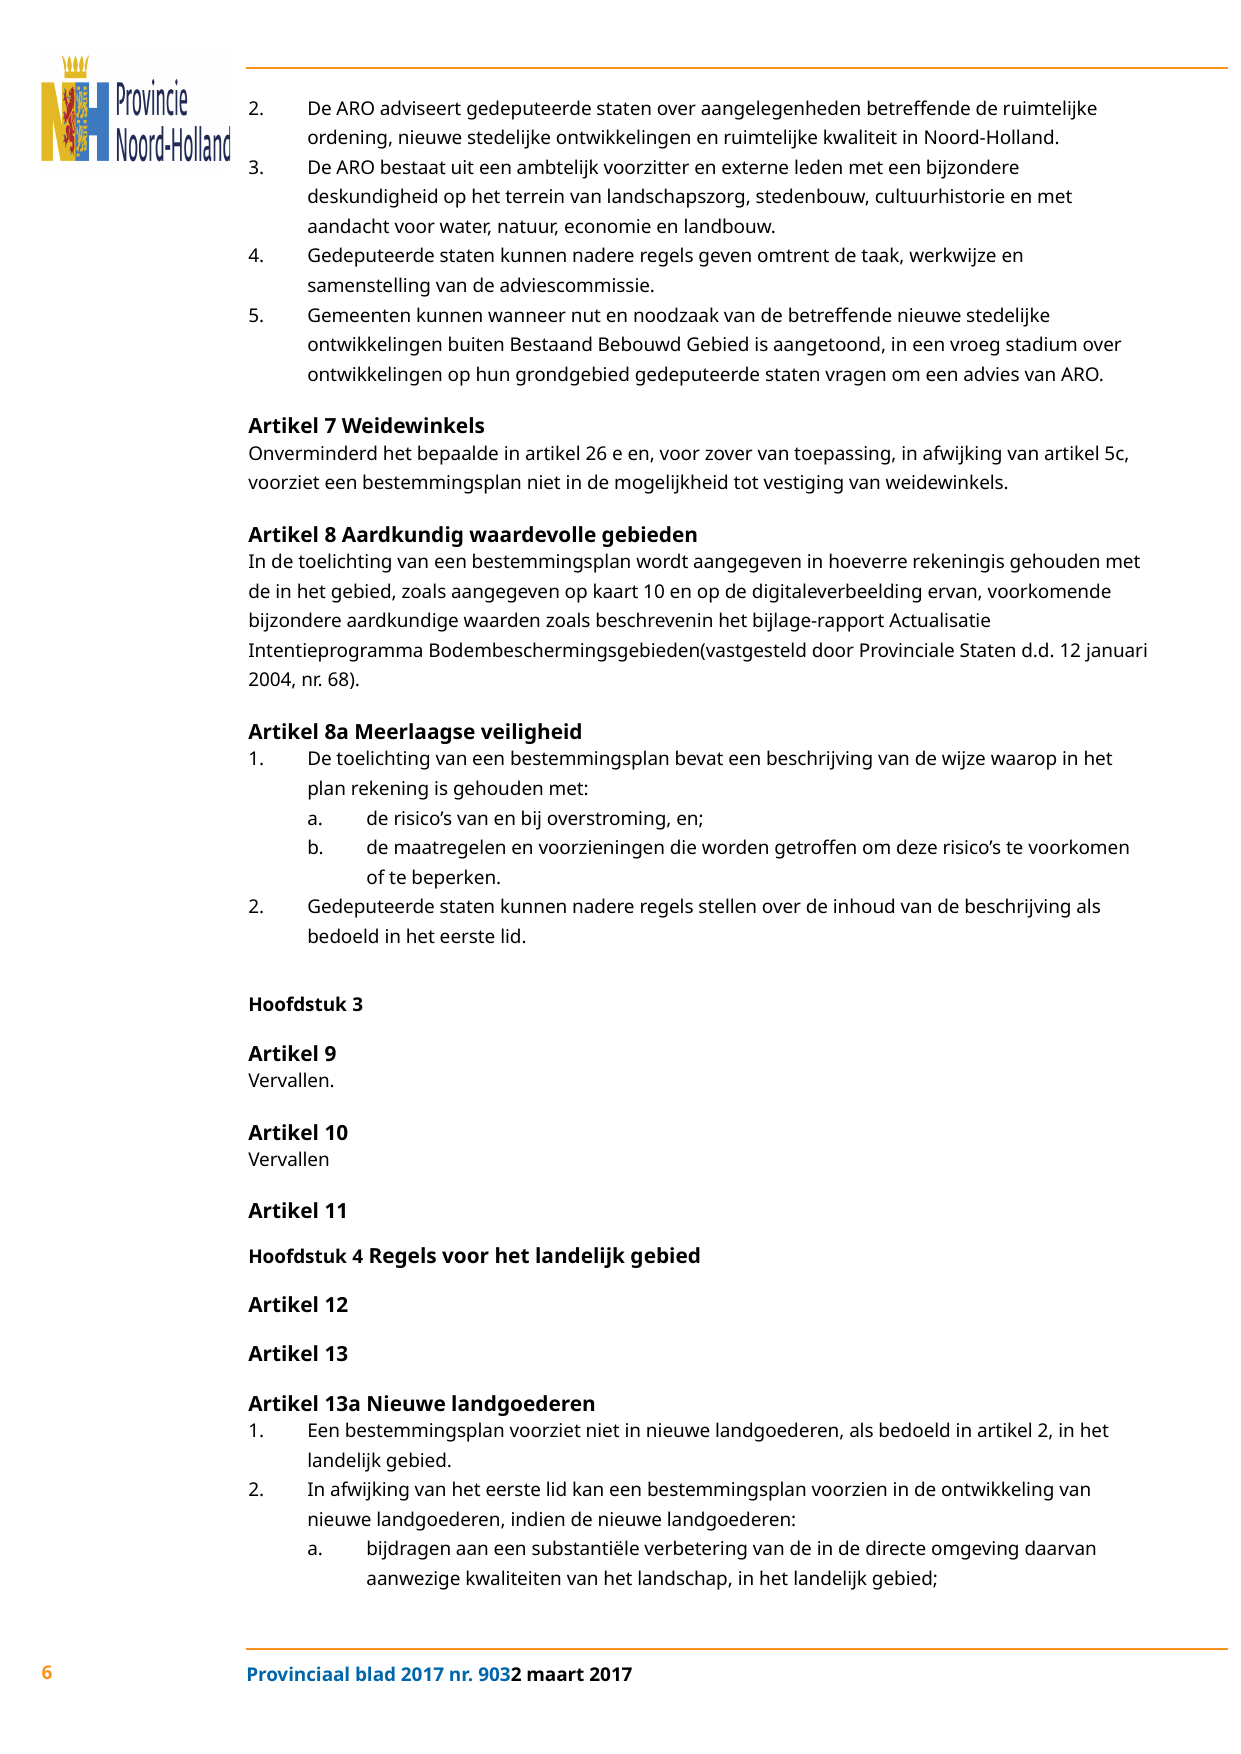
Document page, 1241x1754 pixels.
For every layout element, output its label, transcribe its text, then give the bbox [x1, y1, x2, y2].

list Gedeputeerde staten kunnen nadere regels stellen over de inhoud van de beschrijving als bedoeld in het eerste lid. [248, 893, 1152, 949]
text Hoofdstuk 3 [248, 989, 1152, 1018]
text Onverminderd het bepaalde in artikel 26 e en, voor zover van toepassing, in afwijking van artikel 5c, voorziet een bestemmingsplan niet in de mogelijkheid tot vestiging van weidewinkels. [248, 440, 1152, 495]
text In de toelichting van een bestemmingsplan wordt aangegeven in hoeverre rekeningis gehouden met de in het gebied, zoals aangegeven op kaart 10 en op de digitaleverbeelding ervan, voorkomende bijzondere aardkundige waarden zoals beschrevenin het bijlage-rapport Actualisatie Intentieprogramma Bodembeschermingsgebieden(vastgesteld door Provinciale Staten d.d. 12 januari 2004, nr. 68). [248, 548, 1152, 692]
picture [41, 47, 231, 172]
text Hoofdstuk 4 Regels voor het landelijk gebied [248, 1241, 1152, 1269]
text Artikel 13 [248, 1339, 1152, 1368]
list de maatregelen en voorzieningen die worden getroffen om deze risico’s te voorkomen of te beperken. [307, 834, 1152, 889]
text Artikel 12 [248, 1290, 1152, 1319]
text Artikel 10 [248, 1118, 1152, 1146]
list Een bestemmingsplan voorziet niet in nieuwe landgoederen, als bedoeld in artikel 2, in het landelijk gebied. [248, 1417, 1152, 1472]
list In afwijking van het eerste lid kan een bestemmingsplan voorzien in de ontwikkeling van nieuwe landgoederen, indien de nieuwe landgoederen: [248, 1476, 1152, 1532]
list bijdragen aan een substantiële verbetering van de in de directe omgeving daarvan aanwezige kwaliteiten van het landschap, in het landelijk gebied; [307, 1536, 1152, 1591]
list Gedeputeerde staten kunnen nadere regels geven omtrent de taak, werkwijze en samenstelling van de adviescommissie. [248, 243, 1152, 298]
text Artikel 7 Weidewinkels [248, 411, 1152, 440]
text Vervallen. [248, 1067, 1152, 1093]
text Artikel 8a Meerlaagse veiligheid [248, 717, 1152, 746]
list Gemeenten kunnen wanneer nut en noodzaak van de betreffende nieuwe stedelijke ontwikkelingen buiten Bestaand Bebouwd Gebied is aangetoond, in een vroeg stadium over ontwikkelingen op hun grondgebied gedeputeerde staten vragen om een advies van ARO. [248, 302, 1152, 387]
text Artikel 9 [248, 1039, 1152, 1067]
text Vervallen [248, 1146, 1152, 1172]
text Artikel 8 Aardkundig waardevolle gebieden [248, 520, 1152, 548]
list De toelichting van een bestemmingsplan bevat een beschrijving van de wijze waarop in het plan rekening is gehouden met: [248, 746, 1152, 801]
list De ARO adviseert gedeputeerde staten over aangelegenheden betreffende de ruimtelijke ordening, nieuwe stedelijke ontwikkelingen en ruimtelijke kwaliteit in Noord-Holland. [248, 95, 1152, 150]
list De ARO bestaat uit een ambtelijk voorzitter en externe leden met een bijzondere deskundigheid op het terrein van landschapszorg, stedenbouw, cultuurhistorie en met aandacht voor water, natuur, economie en landbouw. [248, 154, 1152, 239]
text Artikel 11 [248, 1196, 1152, 1225]
text Artikel 13a Nieuwe landgoederen [248, 1389, 1152, 1417]
list de risico’s van en bij overstroming, en; [307, 805, 1152, 830]
